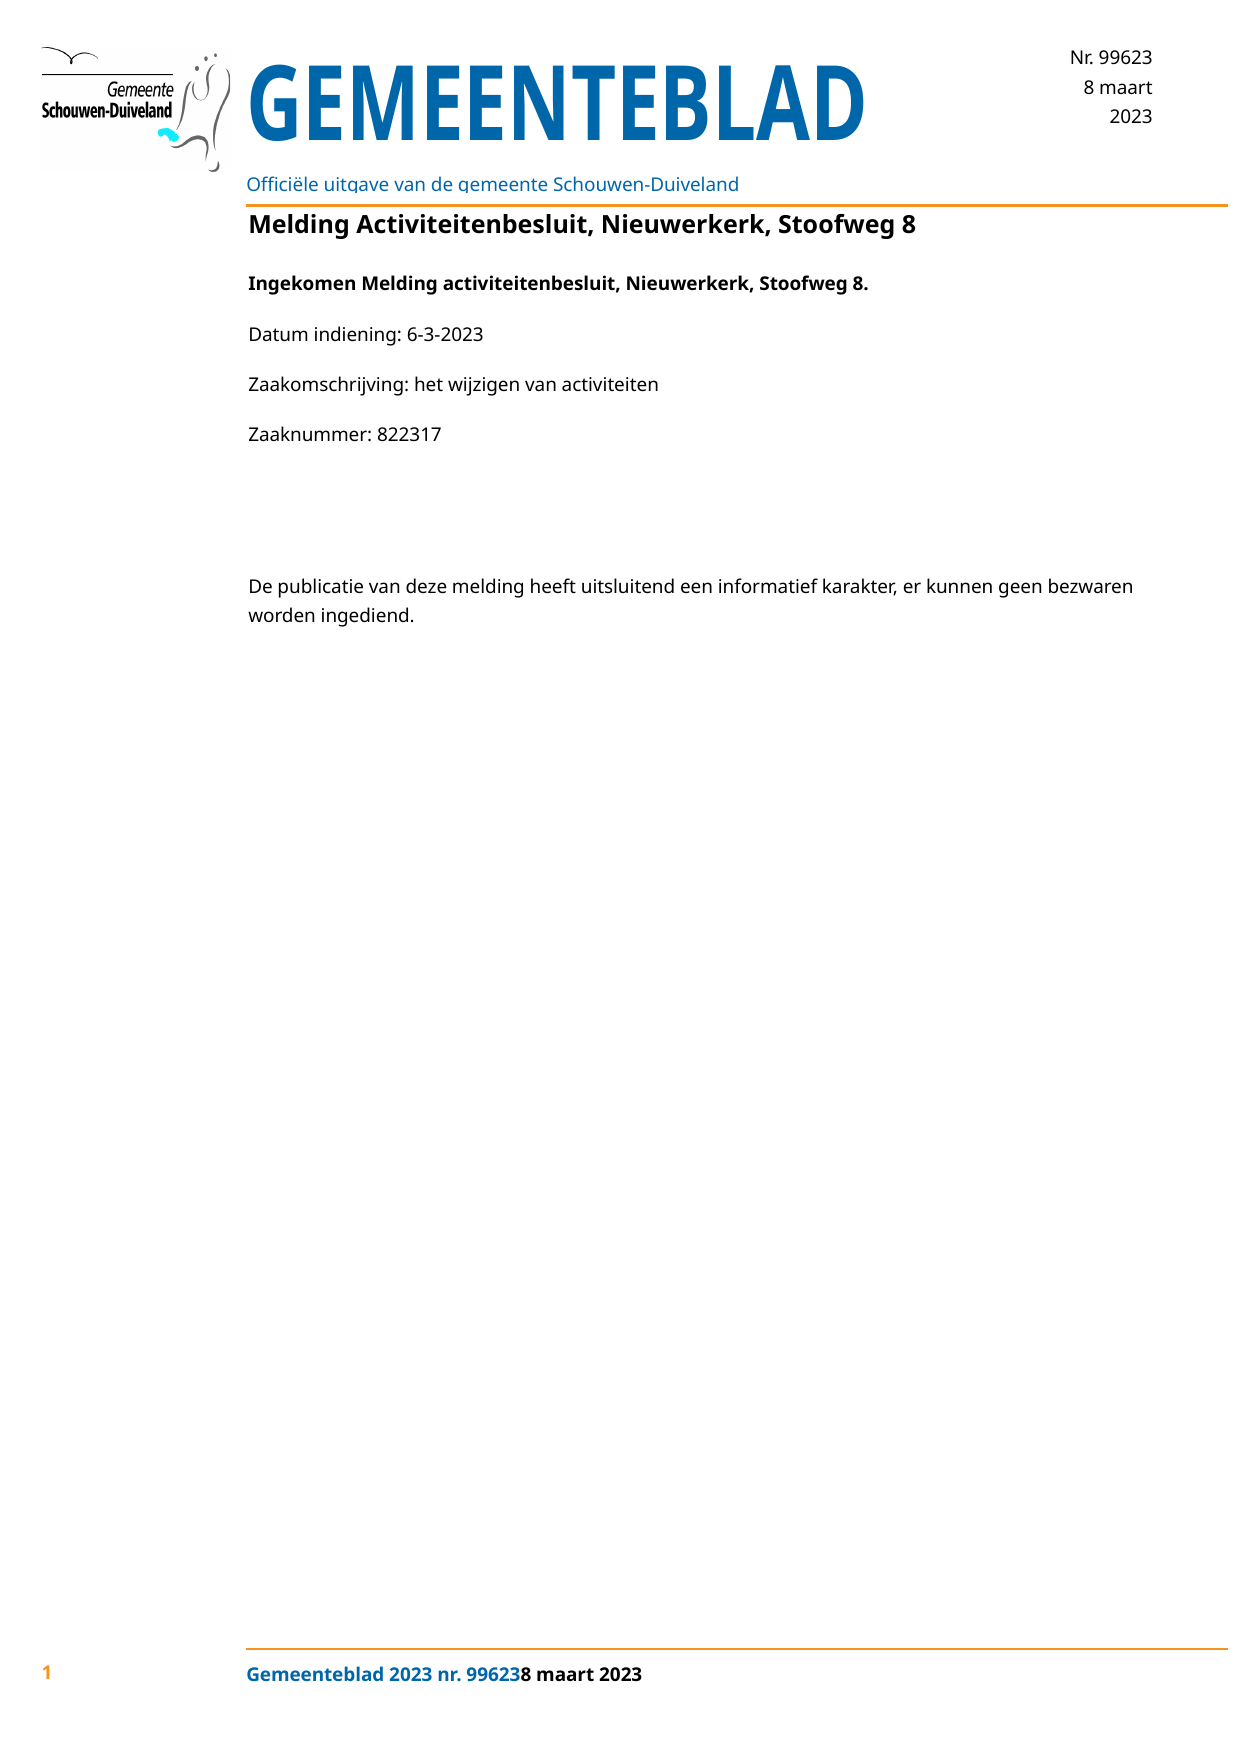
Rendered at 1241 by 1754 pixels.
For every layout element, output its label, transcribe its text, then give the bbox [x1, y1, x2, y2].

text Zaakomschrijving: het wijzigen van activiteiten [248, 371, 1152, 397]
text Datum indiening: 6-3-2023 [248, 321, 1152, 346]
text Zaaknummer: 822317 [248, 422, 1152, 447]
text Ingekomen Melding activiteitenbesluit, Nieuwerkerk, Stoofweg 8. [248, 270, 1152, 296]
text Melding Activiteitenbesluit, Nieuwerkerk, Stoofweg 8 [248, 207, 1152, 241]
text De publicatie van deze melding heeft uitsluitend een informatief karakter, er kunnen geen bezwaren worden ingediend. [248, 573, 1152, 628]
picture [41, 47, 231, 172]
